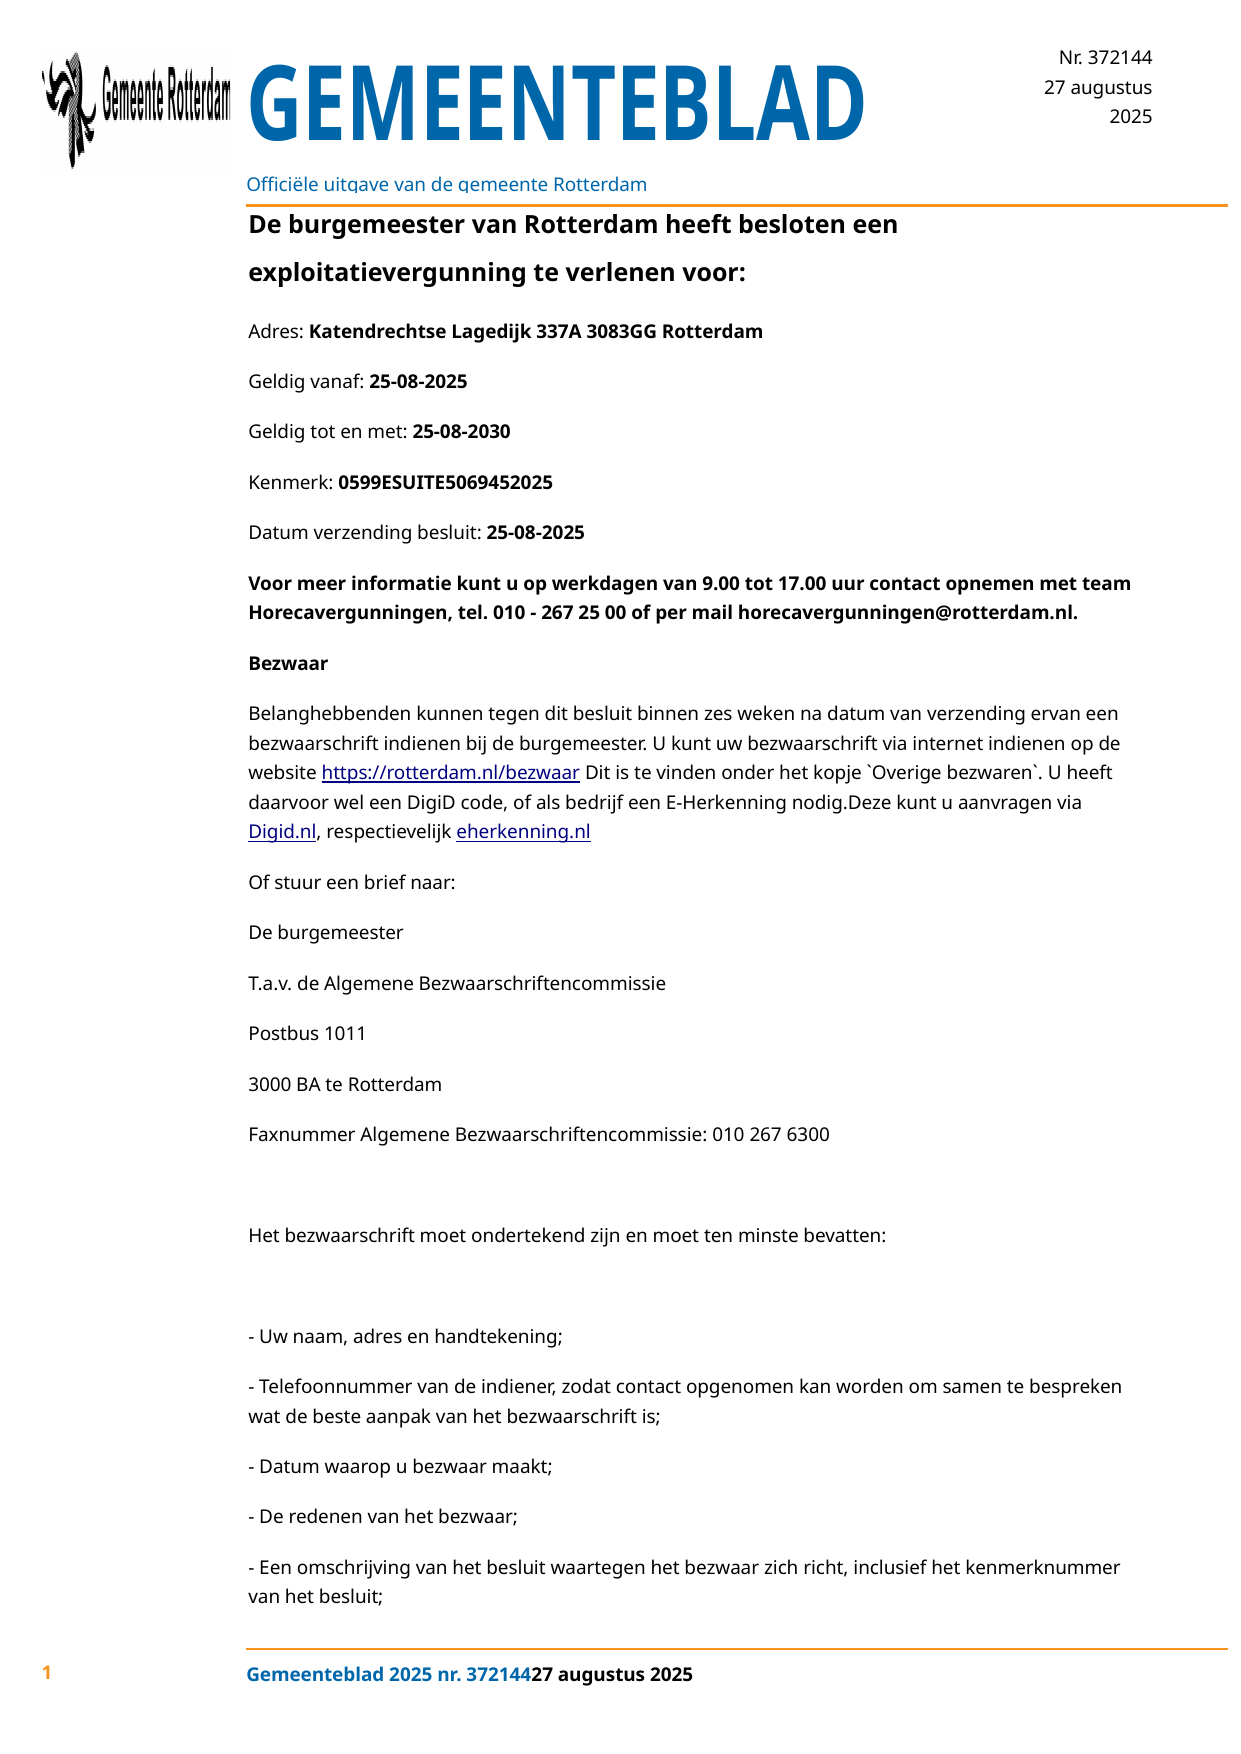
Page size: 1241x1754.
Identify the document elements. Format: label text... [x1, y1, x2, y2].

text Postbus 1011 [248, 1020, 1152, 1046]
text Het bezwaarschrift moet ondertekend zijn en moet ten minste bevatten: [248, 1222, 1152, 1248]
text Bezwaar [248, 650, 1152, 676]
text Faxnummer Algemene Bezwaarschriftencommissie: 010 267 6300 [248, 1121, 1152, 1147]
text - Telefoonnummer van de indiener, zodat contact opgenomen kan worden om samen te bespreken wat de beste aanpak van het bezwaarschrift is; [248, 1373, 1152, 1429]
text T.a.v. de Algemene Bezwaarschriftencommissie [248, 970, 1152, 996]
text - Een omschrijving van het besluit waartegen het bezwaar zich richt, inclusief het kenmerknummer van het besluit; [248, 1554, 1152, 1609]
text Adres: Katendrechtse Lagedijk 337A 3083GG Rotterdam [248, 318, 1152, 344]
text Geldig vanaf: 25-08-2025 [248, 368, 1152, 394]
text Datum verzending besluit: 25-08-2025 [248, 519, 1152, 545]
text - Datum waarop u bezwaar maakt; [248, 1453, 1152, 1479]
text 3000 BA te Rotterdam [248, 1071, 1152, 1097]
text Geldig tot en met: 25-08-2030 [248, 419, 1152, 444]
text Kenmerk: 0599ESUITE5069452025 [248, 469, 1152, 495]
text De burgemeester [248, 919, 1152, 945]
text - Uw naam, adres en handtekening; [248, 1323, 1152, 1349]
text Of stuur een brief naar: [248, 869, 1152, 895]
picture [41, 47, 231, 172]
text - De redenen van het bezwaar; [248, 1504, 1152, 1529]
text Voor meer informatie kunt u op werkdagen van 9.00 tot 17.00 uur contact opnemen met team Horecavergunningen, tel. 010 - 267 25 00 of per mail horecavergunningen@rotterdam.nl. [248, 570, 1152, 625]
text De burgemeester van Rotterdam heeft besloten een exploitatievergunning te verlenen voor: [248, 207, 1152, 288]
text Belanghebbenden kunnen tegen dit besluit binnen zes weken na datum van verzending ervan een bezwaarschrift indienen bij de burgemeester. U kunt uw bezwaarschrift via internet indienen op de website https://rotterdam.nl/bezwaar Dit is te vinden onder het kopje `Overige bezwaren`. U heeft daarvoor wel een DigiD code, of als bedrijf een E-Herkenning nodig.Deze kunt u aanvragen via Digid.nl, respectievelijk eherkenning.nl [248, 700, 1152, 844]
